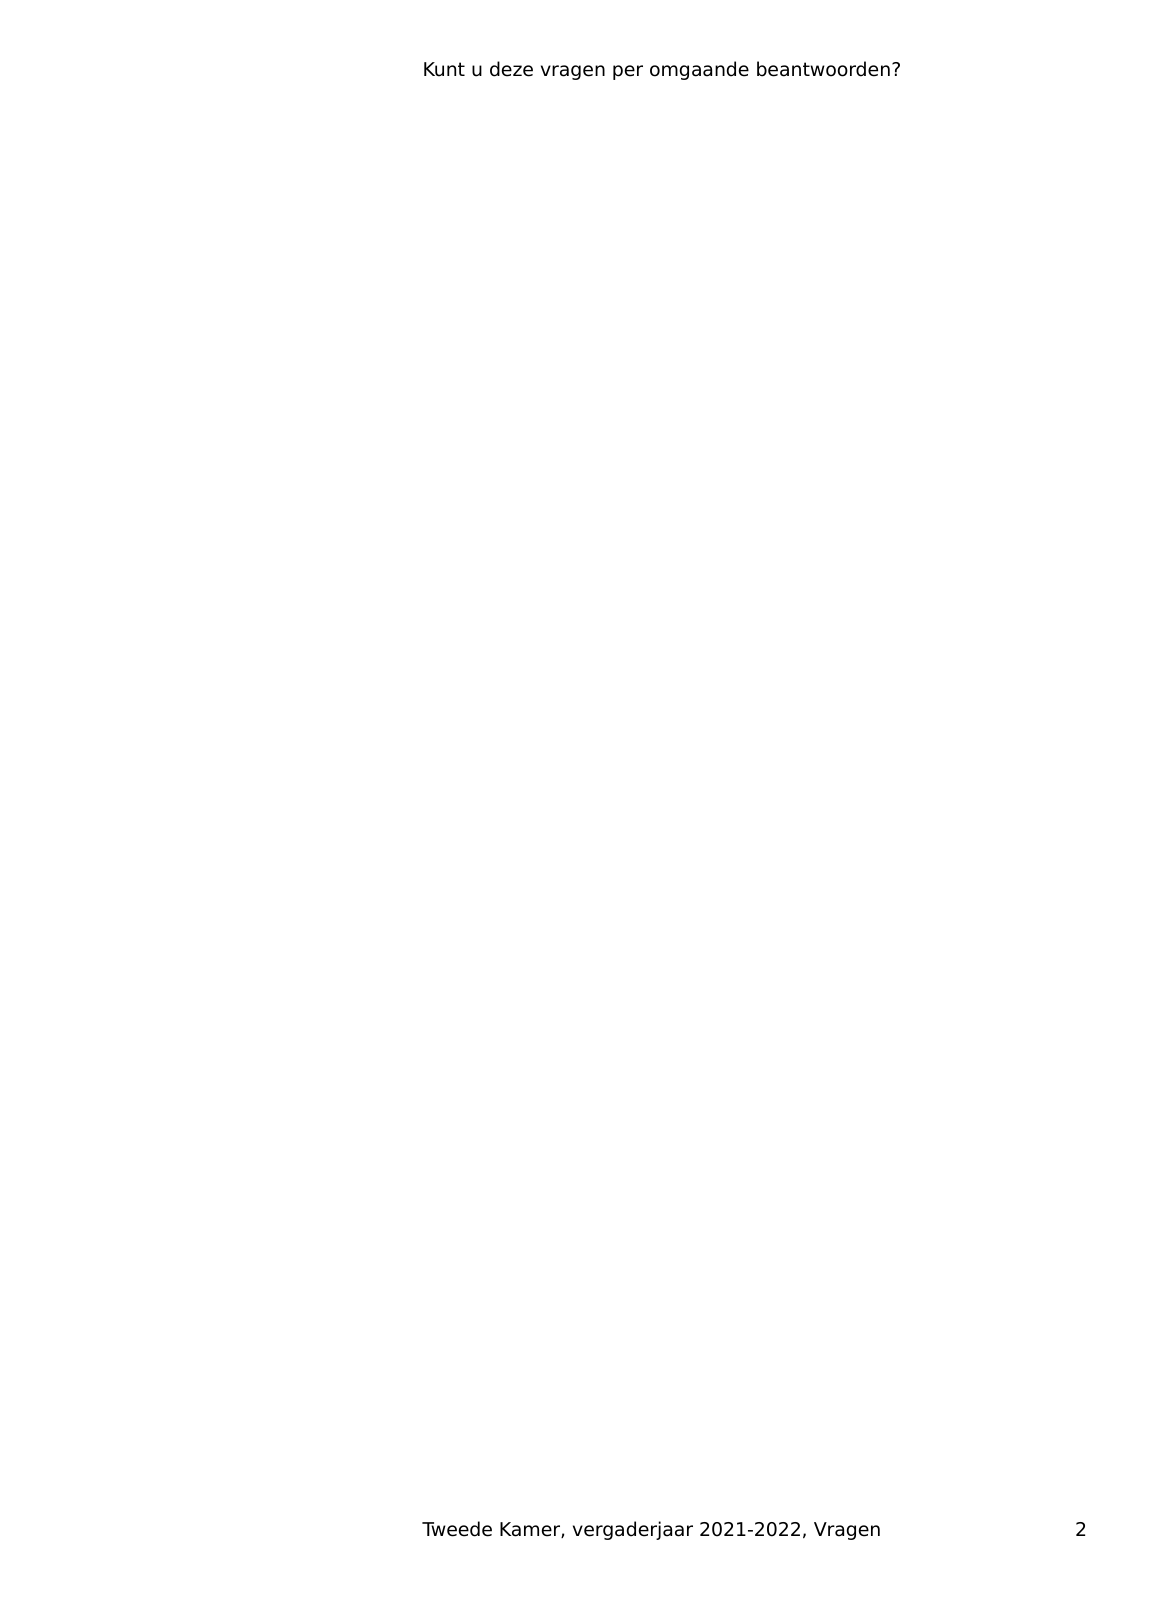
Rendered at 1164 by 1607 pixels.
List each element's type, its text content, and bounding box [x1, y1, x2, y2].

text Kunt u deze vragen per omgaande beantwoorden? [422, 59, 1087, 81]
